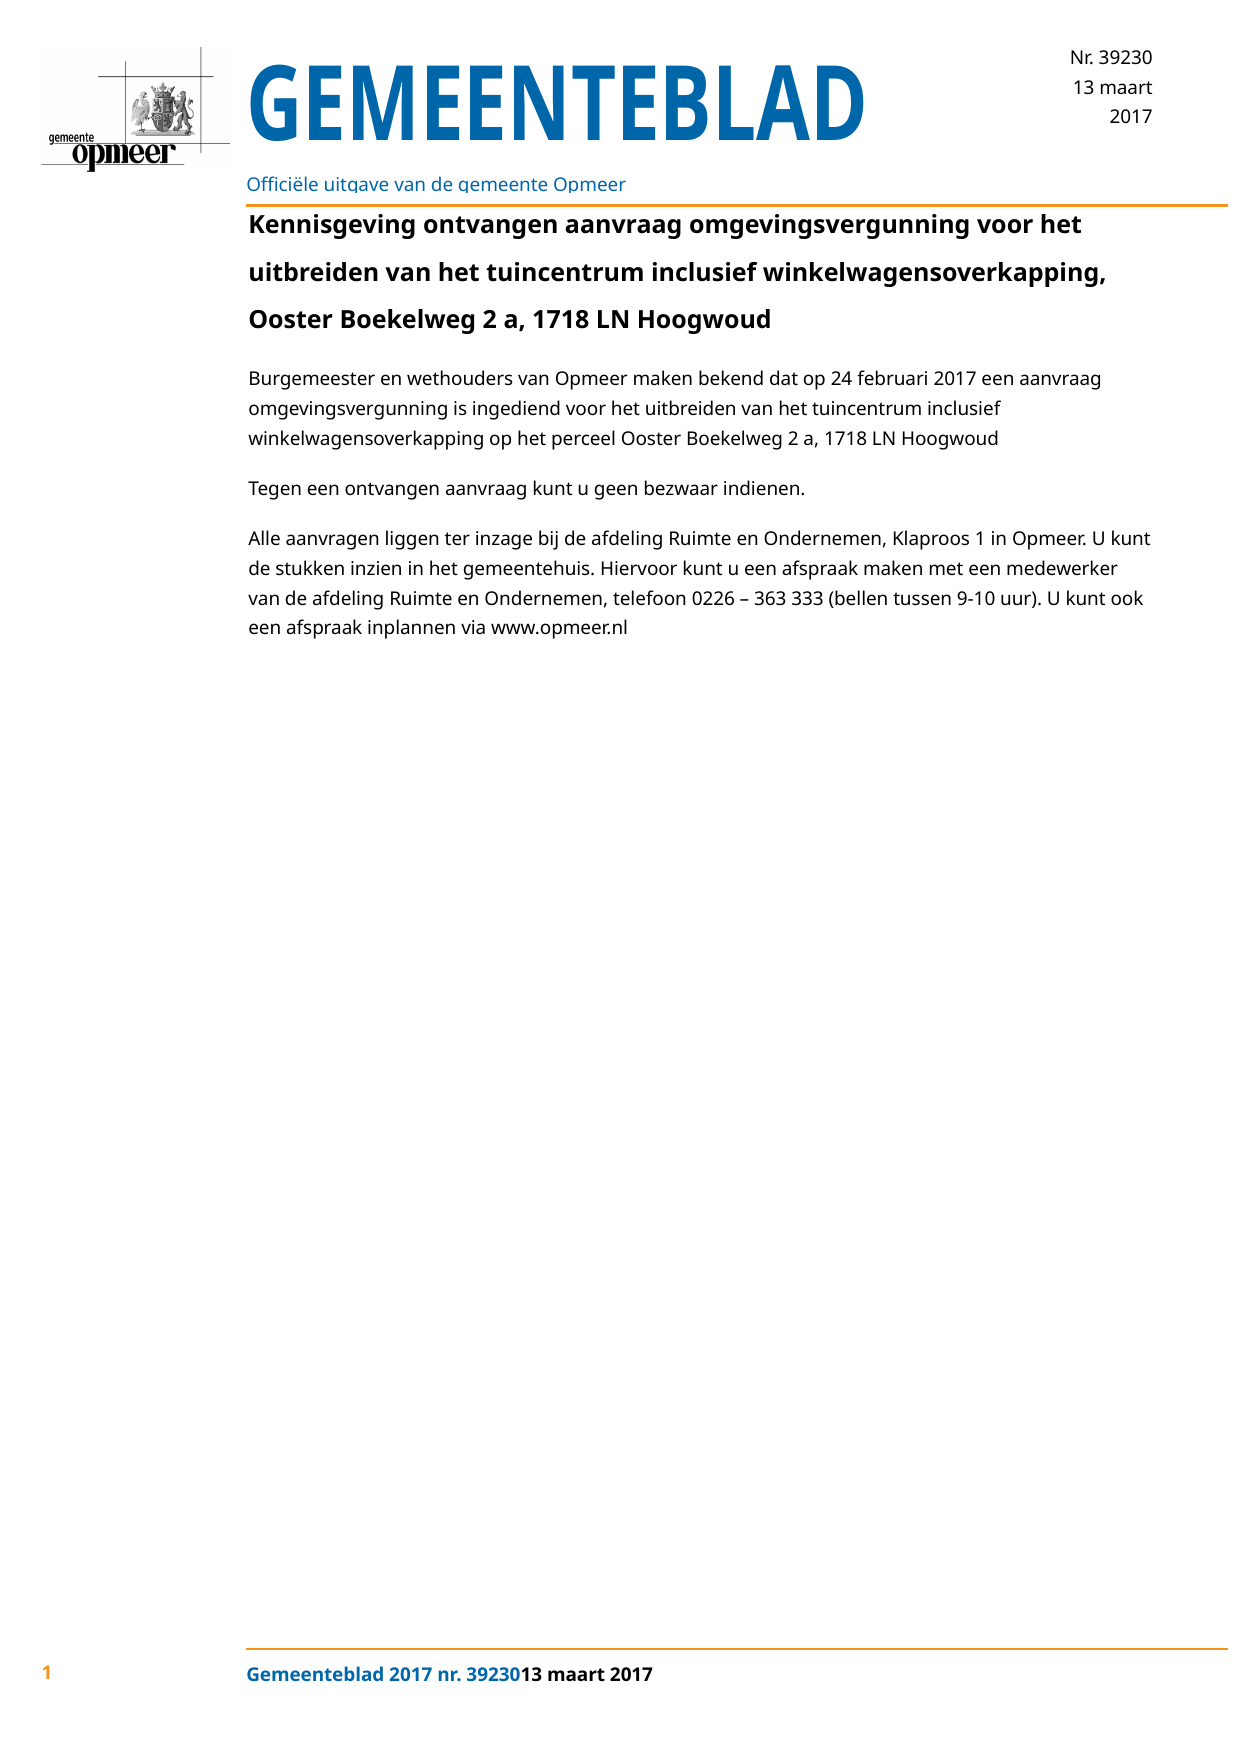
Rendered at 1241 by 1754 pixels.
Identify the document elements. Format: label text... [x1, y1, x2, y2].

text Kennisgeving ontvangen aanvraag omgevingsvergunning voor het uitbreiden van het tuincentrum inclusief winkelwagensoverkapping, Ooster Boekelweg 2 a, 1718 LN Hoogwoud [248, 207, 1152, 336]
text Alle aanvragen liggen ter inzage bij de afdeling Ruimte en Ondernemen, Klaproos 1 in Opmeer. U kunt de stukken inzien in het gemeentehuis. Hiervoor kunt u een afspraak maken met een medewerker van de afdeling Ruimte en Ondernemen, telefoon 0226 – 363 333 (bellen tussen 9-10 uur). U kunt ook een afspraak inplannen via www.opmeer.nl [248, 526, 1152, 640]
picture [41, 47, 231, 172]
text Burgemeester en wethouders van Opmeer maken bekend dat op 24 februari 2017 een aanvraag omgevingsvergunning is ingediend voor het uitbreiden van het tuincentrum inclusief winkelwagensoverkapping op het perceel Ooster Boekelweg 2 a, 1718 LN Hoogwoud [248, 366, 1152, 450]
text Tegen een ontvangen aanvraag kunt u geen bezwaar indienen. [248, 475, 1152, 501]
